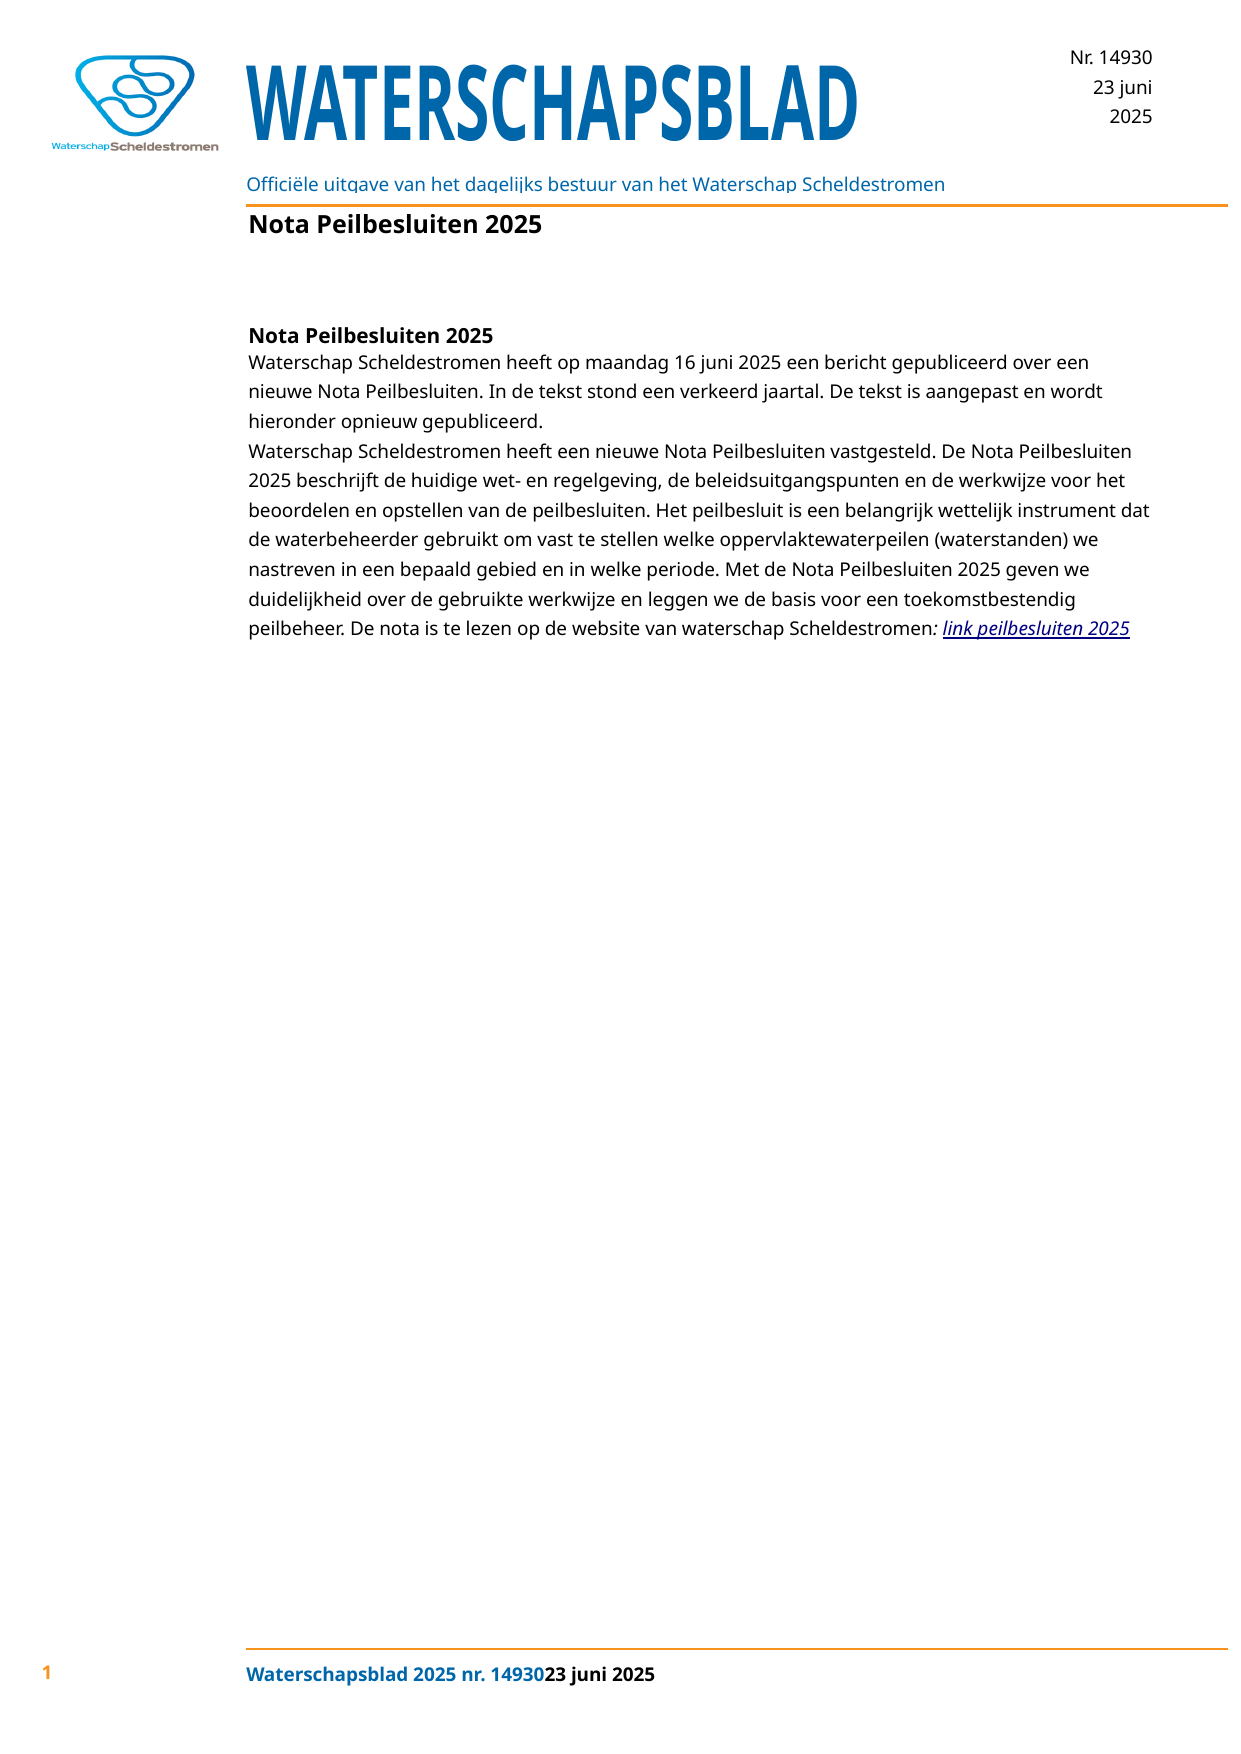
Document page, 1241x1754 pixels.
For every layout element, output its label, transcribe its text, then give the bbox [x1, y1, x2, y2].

picture [41, 47, 231, 172]
text Waterschap Scheldestromen heeft een nieuwe Nota Peilbesluiten vastgesteld. De Nota Peilbesluiten 2025 beschrijft de huidige wet- en regelgeving, de beleidsuitgangspunten en de werkwijze voor het beoordelen en opstellen van de peilbesluiten. Het peilbesluit is een belangrijk wettelijk instrument dat de waterbeheerder gebruikt om vast te stellen welke oppervlaktewaterpeilen (waterstanden) we nastreven in een bepaald gebied en in welke periode. Met de Nota Peilbesluiten 2025 geven we duidelijkheid over de gebruikte werkwijze en leggen we de basis voor een toekomstbestendig peilbeheer. De nota is te lezen op de website van waterschap Scheldestromen: link peilbesluiten 2025 [248, 438, 1152, 641]
text Nota Peilbesluiten 2025 [248, 321, 1152, 349]
text Waterschap Scheldestromen heeft op maandag 16 juni 2025 een bericht gepubliceerd over een nieuwe Nota Peilbesluiten. In de tekst stond een verkeerd jaartal. De tekst is aangepast en wordt hieronder opnieuw gepubliceerd. [248, 349, 1152, 434]
text Nota Peilbesluiten 2025 [248, 207, 1152, 241]
